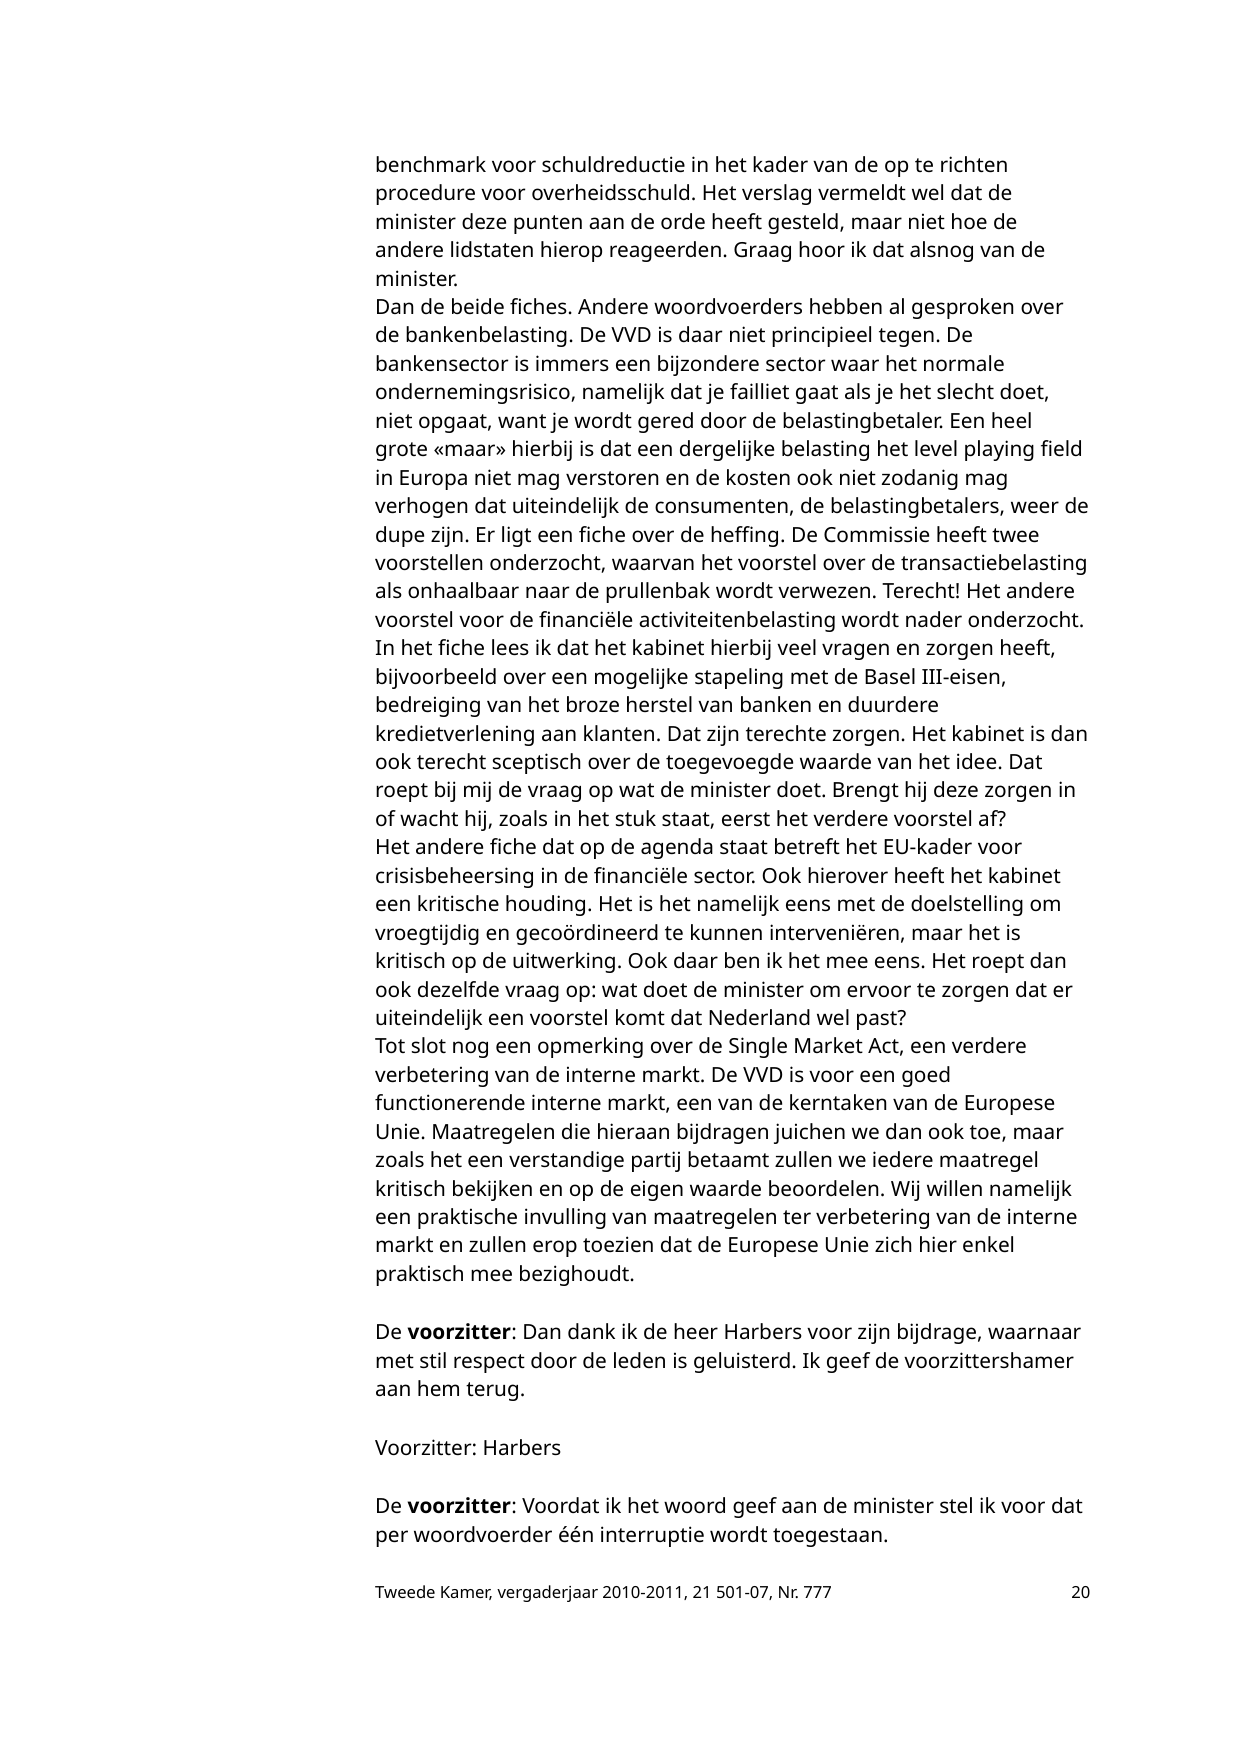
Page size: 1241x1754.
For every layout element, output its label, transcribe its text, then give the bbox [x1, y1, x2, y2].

text De voorzitter: Voordat ik het woord geef aan de minister stel ik voor dat per woordvoerder één interruptie wordt toegestaan. [375, 1491, 1090, 1548]
text De voorzitter: Dan dank ik de heer Harbers voor zijn bijdrage, waarnaar met stil respect door de leden is geluisterd. Ik geef de voorzittershamer aan hem terug. [375, 1317, 1090, 1403]
text Voorzitter: Harbers [375, 1433, 1090, 1461]
text benchmark voor schuldreductie in het kader van de op te richten procedure voor overheidsschuld. Het verslag vermeldt wel dat de minister deze punten aan de orde heeft gesteld, maar niet hoe de andere lidstaten hierop reageerden. Graag hoor ik dat alsnog van de minister. [375, 150, 1090, 292]
text Tot slot nog een opmerking over de Single Market Act, een verdere verbetering van de interne markt. De VVD is voor een goed functionerende interne markt, een van de kerntaken van de Europese Unie. Maatregelen die hieraan bijdragen juichen we dan ook toe, maar zoals het een verstandige partij betaamt zullen we iedere maatregel kritisch bekijken en op de eigen waarde beoordelen. Wij willen namelijk een praktische invulling van maatregelen ter verbetering van de interne markt en zullen erop toezien dat de Europese Unie zich hier enkel praktisch mee bezighoudt. [375, 1032, 1090, 1287]
text Dan de beide fiches. Andere woordvoerders hebben al gesproken over de bankenbelasting. De VVD is daar niet principieel tegen. De bankensector is immers een bijzondere sector waar het normale ondernemingsrisico, namelijk dat je failliet gaat als je het slecht doet, niet opgaat, want je wordt gered door de belastingbetaler. Een heel grote «maar» hierbij is dat een dergelijke belasting het level playing field in Europa niet mag verstoren en de kosten ook niet zodanig mag verhogen dat uiteindelijk de consumenten, de belastingbetalers, weer de dupe zijn. Er ligt een fiche over de heffing. De Commissie heeft twee voorstellen onderzocht, waarvan het voorstel over de transactiebelasting als onhaalbaar naar de prullenbak wordt verwezen. Terecht! Het andere voorstel voor de financiële activiteitenbelasting wordt nader onderzocht. In het fiche lees ik dat het kabinet hierbij veel vragen en zorgen heeft, bijvoorbeeld over een mogelijke stapeling met de Basel III-eisen, bedreiging van het broze herstel van banken en duurdere kredietverlening aan klanten. Dat zijn terechte zorgen. Het kabinet is dan ook terecht sceptisch over de toegevoegde waarde van het idee. Dat roept bij mij de vraag op wat de minister doet. Brengt hij deze zorgen in of wacht hij, zoals in het stuk staat, eerst het verdere voorstel af? [375, 292, 1090, 832]
text Het andere fiche dat op de agenda staat betreft het EU-kader voor crisisbeheersing in de financiële sector. Ook hierover heeft het kabinet een kritische houding. Het is het namelijk eens met de doelstelling om vroegtijdig en gecoördineerd te kunnen interveniëren, maar het is kritisch op de uitwerking. Ook daar ben ik het mee eens. Het roept dan ook dezelfde vraag op: wat doet de minister om ervoor te zorgen dat er uiteindelijk een voorstel komt dat Nederland wel past? [375, 832, 1090, 1032]
